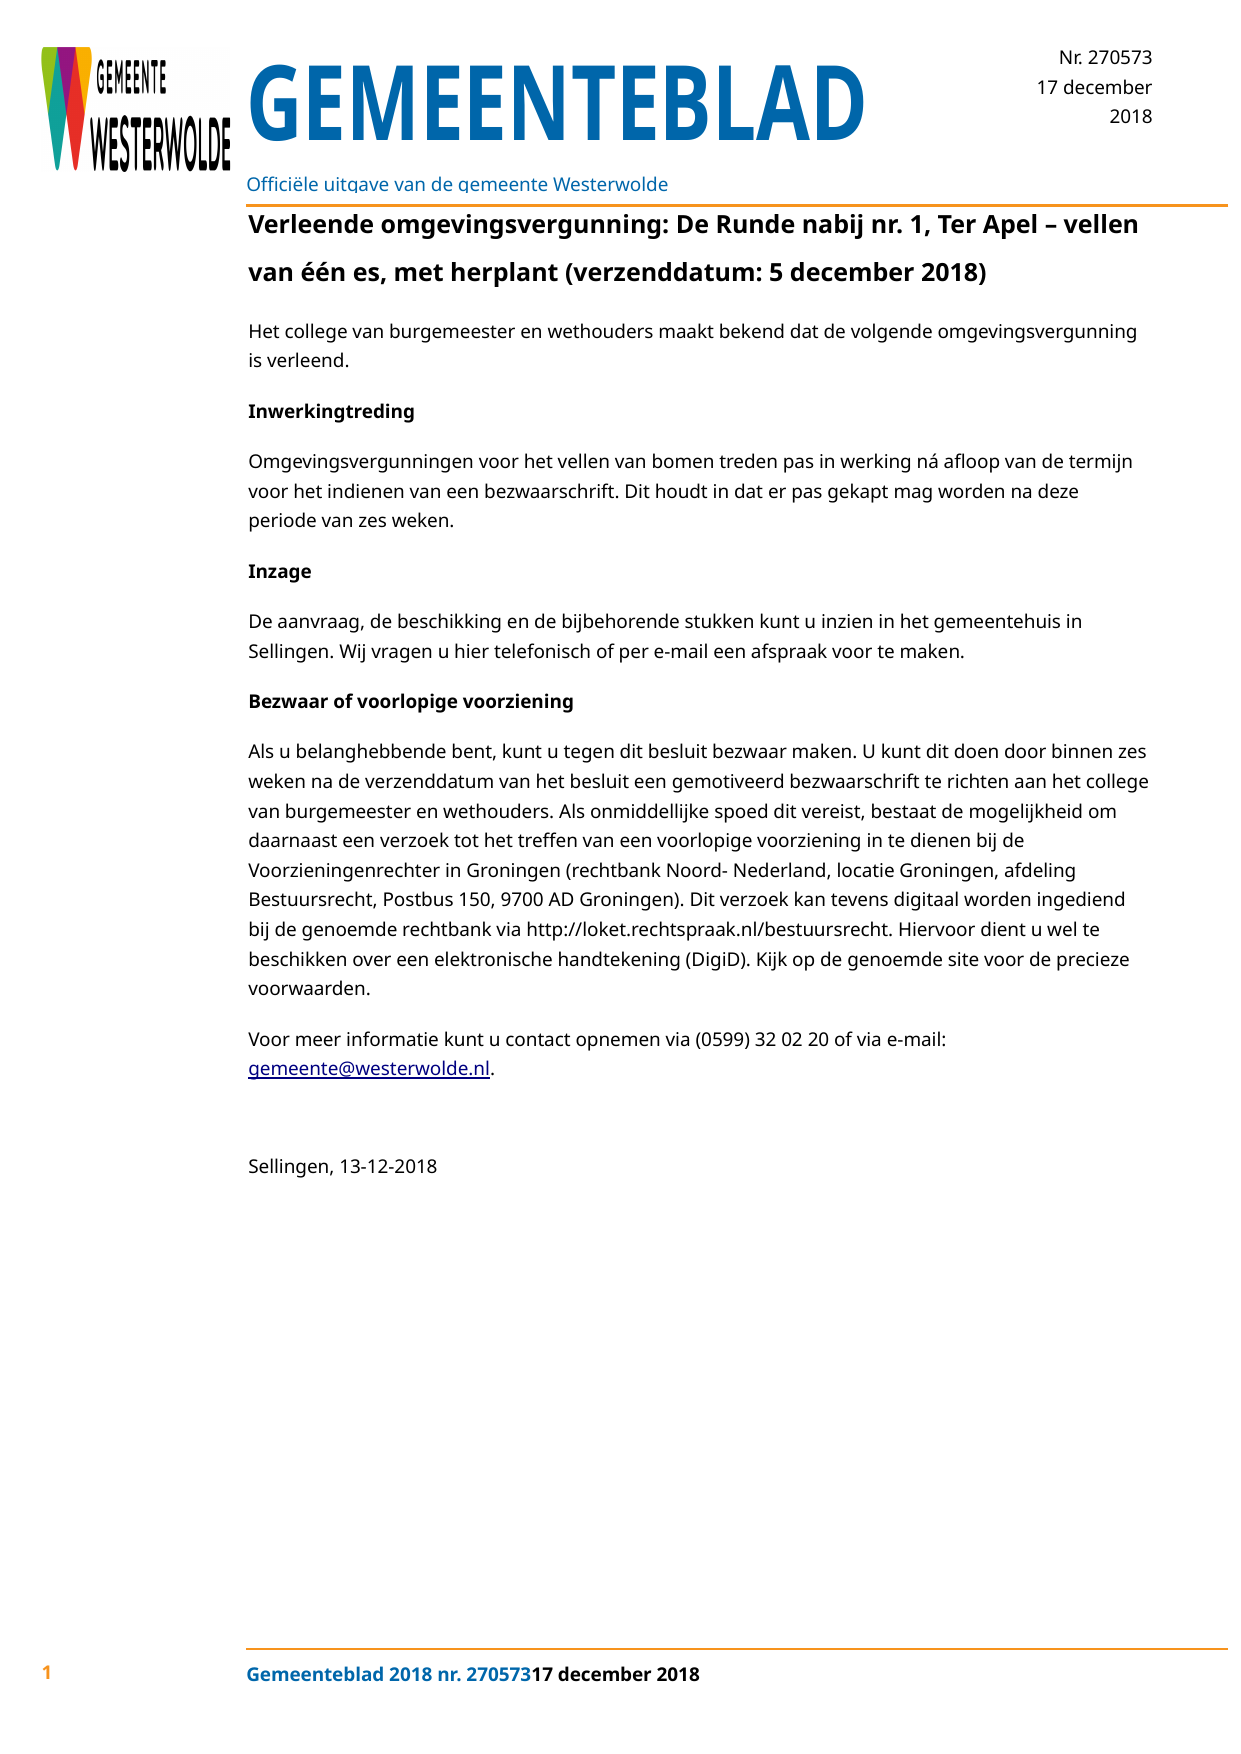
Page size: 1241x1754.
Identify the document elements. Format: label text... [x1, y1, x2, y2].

text Voor meer informatie kunt u contact opnemen via (0599) 32 02 20 of via e-mail: gemeente@westerwolde.nl. [248, 1026, 1152, 1081]
text Inzage [248, 558, 1152, 584]
text Verleende omgevingsvergunning: De Runde nabij nr. 1, Ter Apel – vellen van één es, met herplant (verzenddatum: 5 december 2018) [248, 207, 1152, 288]
text Sellingen, 13-12-2018 [248, 1154, 1152, 1179]
text Bezwaar of voorlopige voorziening [248, 688, 1152, 714]
text Het college van burgemeester en wethouders maakt bekend dat de volgende omgevingsvergunning is verleend. [248, 318, 1152, 373]
text Als u belanghebbende bent, kunt u tegen dit besluit bezwaar maken. U kunt dit doen door binnen zes weken na de verzenddatum van het besluit een gemotiveerd bezwaarschrift te richten aan het college van burgemeester en wethouders. Als onmiddellijke spoed dit vereist, bestaat de mogelijkheid om daarnaast een verzoek tot het treffen van een voorlopige voorziening in te dienen bij de Voorzieningenrechter in Groningen (rechtbank Noord- Nederland, locatie Groningen, afdeling Bestuursrecht, Postbus 150, 9700 AD Groningen). Dit verzoek kan tevens digitaal worden ingediend bij de genoemde rechtbank via http://loket.rechtspraak.nl/bestuursrecht. Hiervoor dient u wel te beschikken over een elektronische handtekening (DigiD). Kijk op de genoemde site voor de precieze voorwaarden. [248, 739, 1152, 1001]
picture [41, 47, 231, 172]
text De aanvraag, de beschikking en de bijbehorende stukken kunt u inzien in het gemeentehuis in Sellingen. Wij vragen u hier telefonisch of per e-mail een afspraak voor te maken. [248, 608, 1152, 664]
text Inwerkingtreding [248, 398, 1152, 424]
text Omgevingsvergunningen voor het vellen van bomen treden pas in werking ná afloop van de termijn voor het indienen van een bezwaarschrift. Dit houdt in dat er pas gekapt mag worden na deze periode van zes weken. [248, 448, 1152, 533]
